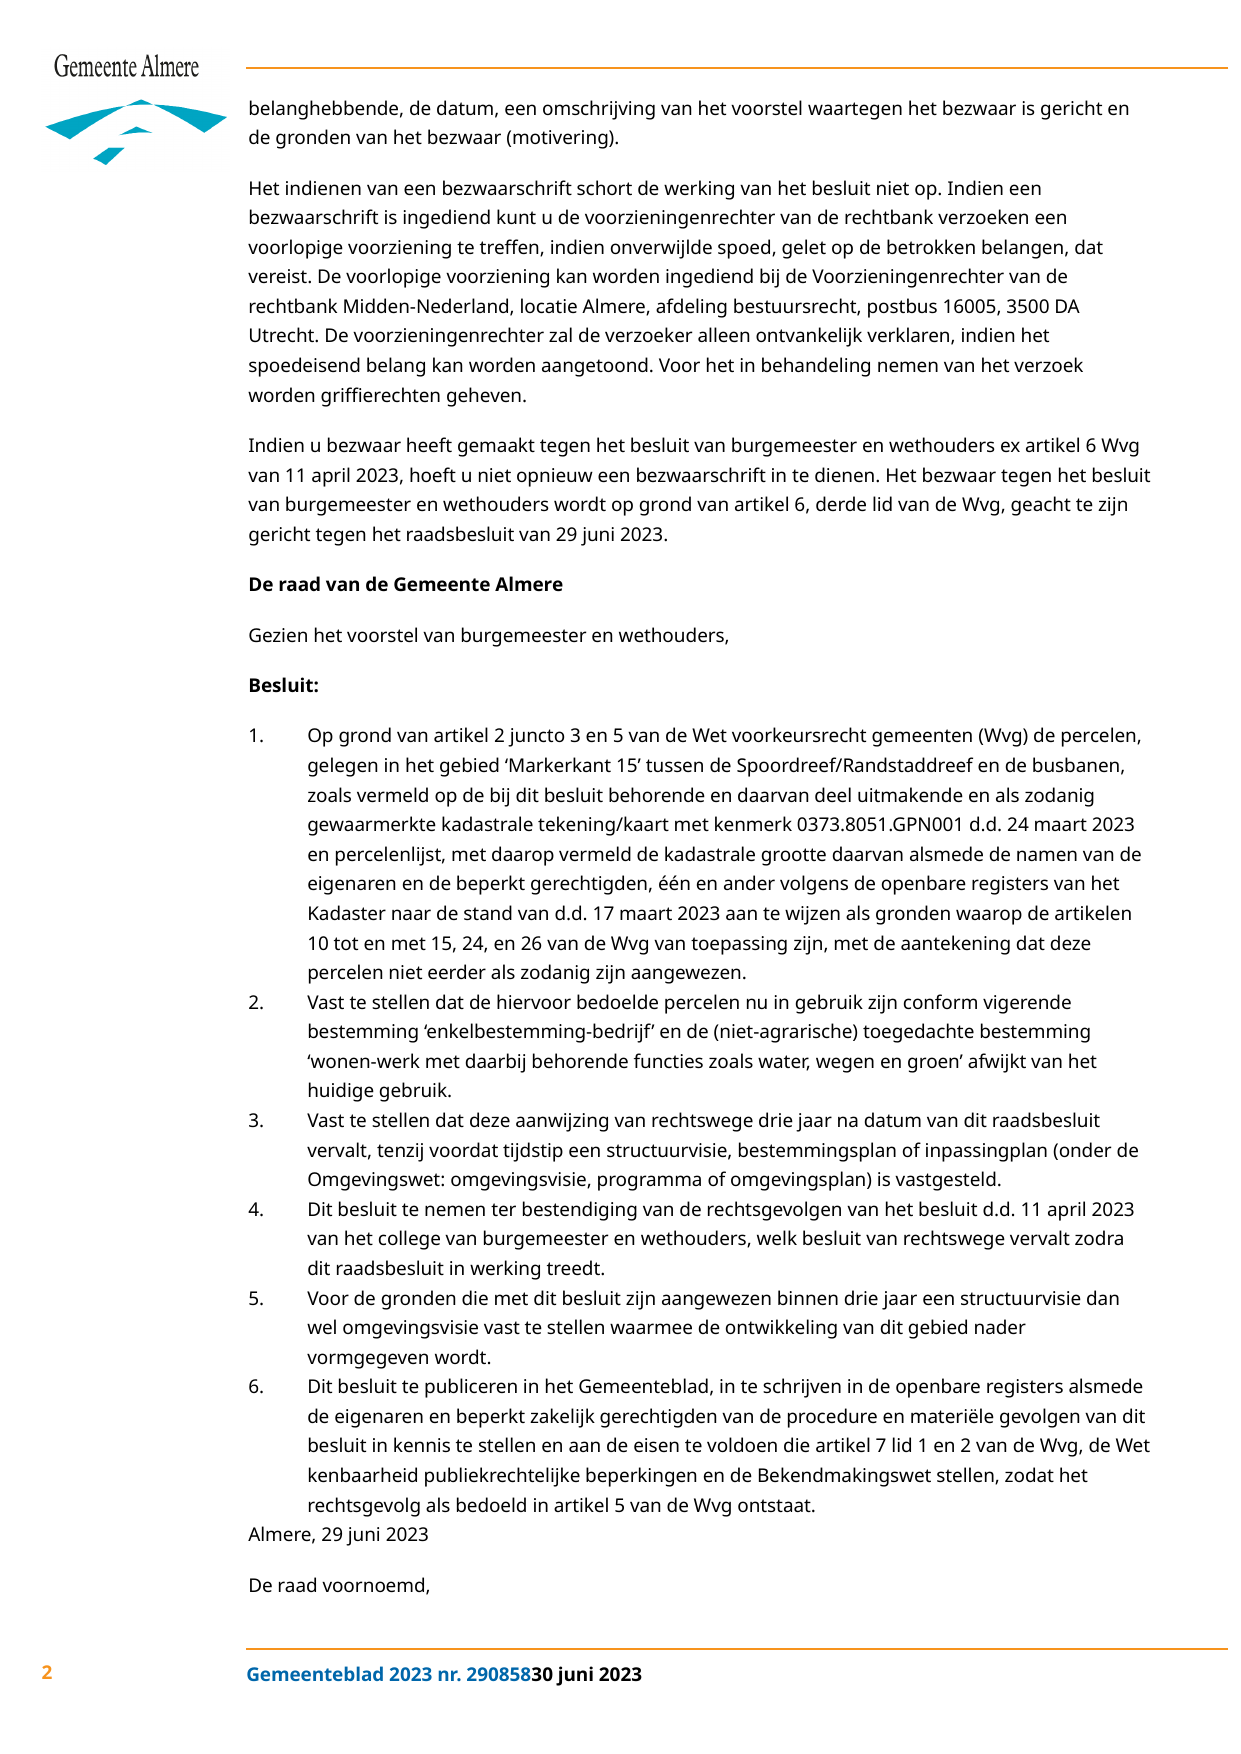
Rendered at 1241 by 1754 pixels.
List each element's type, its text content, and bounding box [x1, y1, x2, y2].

text Het indienen van een bezwaarschrift schort de werking van het besluit niet op. Indien een bezwaarschrift is ingediend kunt u de voorzieningenrechter van de rechtbank verzoeken een voorlopige voorziening te treffen, indien onverwijlde spoed, gelet op de betrokken belangen, dat vereist. De voorlopige voorziening kan worden ingediend bij de Voorzieningenrechter van de rechtbank Midden-Nederland, locatie Almere, afdeling bestuursrecht, postbus 16005, 3500 DA Utrecht. De voorzieningenrechter zal de verzoeker alleen ontvankelijk verklaren, indien het spoedeisend belang kan worden aangetoond. Voor het in behandeling nemen van het verzoek worden griffierechten geheven. [248, 175, 1152, 408]
text Almere, 29 juni 2023 [248, 1521, 1152, 1547]
text De raad voornoemd, [248, 1572, 1152, 1598]
text Besluit: [248, 672, 1152, 698]
text Indien u bezwaar heeft gemaakt tegen het besluit van burgemeester en wethouders ex artikel 6 Wvg van 11 april 2023, hoeft u niet opnieuw een bezwaarschrift in te dienen. Het bezwaar tegen het besluit van burgemeester en wethouders wordt op grond van artikel 6, derde lid van de Wvg, geacht te zijn gericht tegen het raadsbesluit van 29 juni 2023. [248, 432, 1152, 547]
list Vast te stellen dat de hiervoor bedoelde percelen nu in gebruik zijn conform vigerende bestemming ‘enkelbestemming-bedrijf’ en de (niet-agrarische) toegedachte bestemming ‘wonen-werk met daarbij behorende functies zoals water, wegen en groen’ afwijkt van het huidige gebruik. [248, 989, 1152, 1103]
list Voor de gronden die met dit besluit zijn aangewezen binnen drie jaar een structuurvisie dan wel omgevingsvisie vast te stellen waarmee de ontwikkeling van dit gebied nader vormgegeven wordt. [248, 1285, 1152, 1370]
picture [41, 47, 231, 172]
list Dit besluit te publiceren in het Gemeenteblad, in te schrijven in de openbare registers alsmede de eigenaren en beperkt zakelijk gerechtigden van de procedure en materiële gevolgen van dit besluit in kennis te stellen en aan de eisen te voldoen die artikel 7 lid 1 en 2 van de Wvg, de Wet kenbaarheid publiekrechtelijke beperkingen en de Bekendmakingswet stellen, zodat het rechtsgevolg als bedoeld in artikel 5 van de Wvg ontstaat. [248, 1373, 1152, 1518]
text De raad van de Gemeente Almere [248, 571, 1152, 597]
text belanghebbende, de datum, een omschrijving van het voorstel waartegen het bezwaar is gericht en de gronden van het bezwaar (motivering). [248, 95, 1152, 150]
list Dit besluit te nemen ter bestendiging van de rechtsgevolgen van het besluit d.d. 11 april 2023 van het college van burgemeester en wethouders, welk besluit van rechtswege vervalt zodra dit raadsbesluit in werking treedt. [248, 1196, 1152, 1281]
list Vast te stellen dat deze aanwijzing van rechtswege drie jaar na datum van dit raadsbesluit vervalt, tenzij voordat tijdstip een structuurvisie, bestemmingsplan of inpassingplan (onder de Omgevingswet: omgevingsvisie, programma of omgevingsplan) is vastgesteld. [248, 1107, 1152, 1192]
list Op grond van artikel 2 juncto 3 en 5 van de Wet voorkeursrecht gemeenten (Wvg) de percelen, gelegen in het gebied ‘Markerkant 15’ tussen de Spoordreef/Randstaddreef en de busbanen, zoals vermeld op de bij dit besluit behorende en daarvan deel uitmakende en als zodanig gewaarmerkte kadastrale tekening/kaart met kenmerk 0373.8051.GPN001 d.d. 24 maart 2023 en percelenlijst, met daarop vermeld de kadastrale grootte daarvan alsmede de namen van de eigenaren en de beperkt gerechtigden, één en ander volgens de openbare registers van het Kadaster naar de stand van d.d. 17 maart 2023 aan te wijzen als gronden waarop de artikelen 10 tot en met 15, 24, en 26 van de Wvg van toepassing zijn, met de aantekening dat deze percelen niet eerder als zodanig zijn aangewezen. [248, 723, 1152, 985]
text Gezien het voorstel van burgemeester en wethouders, [248, 622, 1152, 648]
